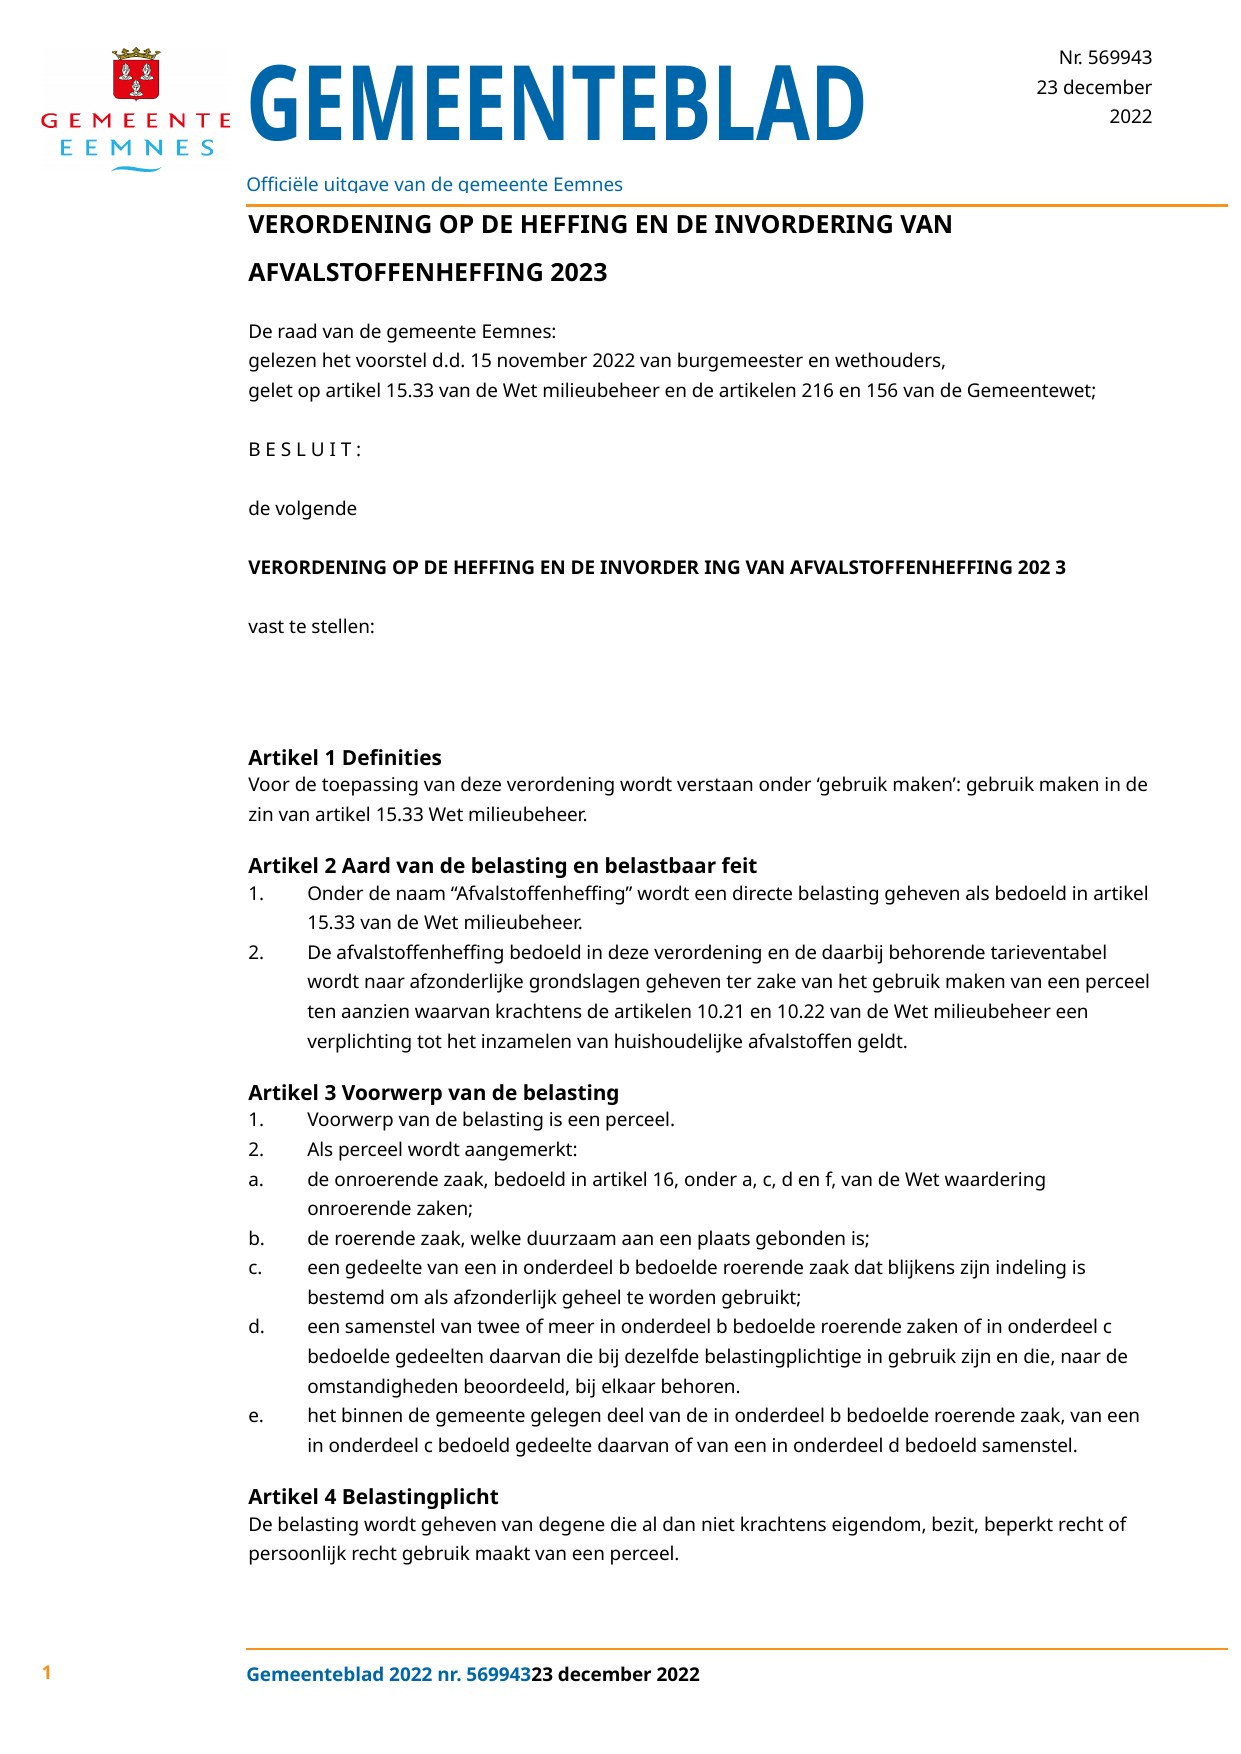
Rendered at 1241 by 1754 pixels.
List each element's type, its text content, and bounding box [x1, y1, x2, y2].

text B E S L U I T : [248, 436, 1152, 462]
text Artikel 2 Aard van de belasting en belastbaar feit [248, 851, 1152, 880]
text vast te stellen: [248, 614, 1152, 639]
text De belasting wordt geheven van degene die al dan niet krachtens eigendom, bezit, beperkt recht of persoonlijk recht gebruik maakt van een perceel. [248, 1511, 1152, 1566]
list een samenstel van twee of meer in onderdeel b bedoelde roerende zaken of in onderdeel c bedoelde gedeelten daarvan die bij dezelfde belastingplichtige in gebruik zijn en die, naar de omstandigheden beoordeeld, bij elkaar behoren. [248, 1314, 1152, 1399]
list een gedeelte van een in onderdeel b bedoelde roerende zaak dat blijkens zijn indeling is bestemd om als afzonderlijk geheel te worden gebruikt; [248, 1254, 1152, 1310]
picture [41, 47, 231, 172]
list de roerende zaak, welke duurzaam aan een plaats gebonden is; [248, 1225, 1152, 1251]
text De raad van de gemeente Eemnes: [248, 318, 1152, 344]
text VERORDENING OP DE HEFFING EN DE INVORDER ING VAN AFVALSTOFFENHEFFING 202 3 [248, 554, 1152, 580]
list de onroerende zaak, bedoeld in artikel 16, onder a, c, d en f, van de Wet waardering onroerende zaken; [248, 1166, 1152, 1221]
text de volgende [248, 495, 1152, 521]
text Artikel 3 Voorwerp van de belasting [248, 1078, 1152, 1107]
list het binnen de gemeente gelegen deel van de in onderdeel b bedoelde roerende zaak, van een in onderdeel c bedoeld gedeelte daarvan of van een in onderdeel d bedoeld samenstel. [248, 1402, 1152, 1458]
text VERORDENING OP DE HEFFING EN DE INVORDERING VAN AFVALSTOFFENHEFFING 2023 [248, 207, 1152, 288]
list Als perceel wordt aangemerkt: [248, 1136, 1152, 1162]
text gelet op artikel 15.33 van de Wet milieubeheer en de artikelen 216 en 156 van de Gemeentewet; [248, 377, 1152, 403]
text gelezen het voorstel d.d. 15 november 2022 van burgemeester en wethouders, [248, 347, 1152, 373]
text Voor de toepassing van deze verordening wordt verstaan onder ‘gebruik maken’: gebruik maken in de zin van artikel 15.33 Wet milieubeheer. [248, 771, 1152, 827]
list De afvalstoffenheffing bedoeld in deze verordening en de daarbij behorende tarieventabel wordt naar afzonderlijke grondslagen geheven ter zake van het gebruik maken van een perceel ten aanzien waarvan krachtens de artikelen 10.21 en 10.22 van de Wet milieubeheer een verplichting tot het inzamelen van huishoudelijke afvalstoffen geldt. [248, 939, 1152, 1053]
text Artikel 1 Definities [248, 743, 1152, 771]
list Voorwerp van de belasting is een perceel. [248, 1107, 1152, 1132]
text Artikel 4 Belastingplicht [248, 1482, 1152, 1511]
list Onder de naam “Afvalstoffenheffing” wordt een directe belasting geheven als bedoeld in artikel 15.33 van de Wet milieubeheer. [248, 880, 1152, 935]
